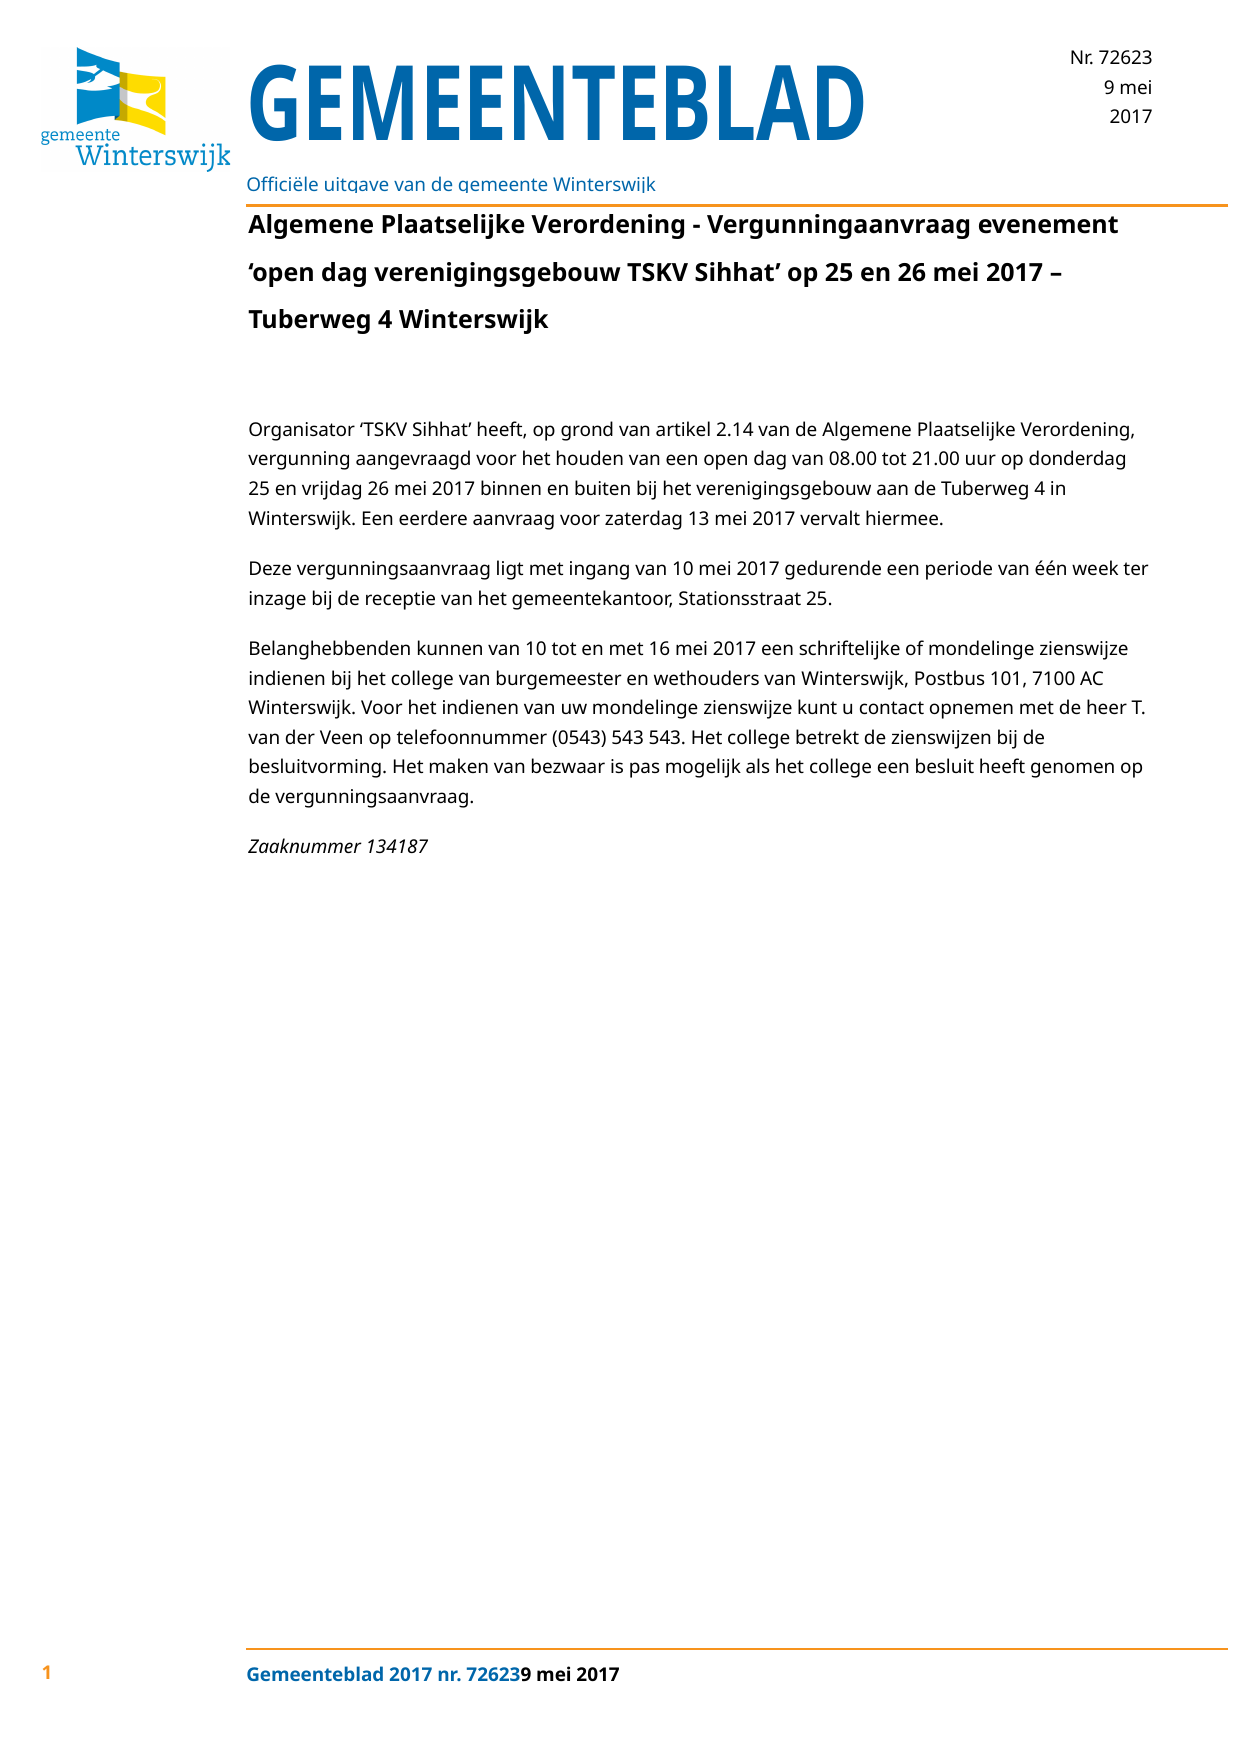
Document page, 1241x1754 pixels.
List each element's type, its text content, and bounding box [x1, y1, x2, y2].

text Zaaknummer 134187 [248, 833, 1152, 859]
text Deze vergunningsaanvraag ligt met ingang van 10 mei 2017 gedurende een periode van één week ter inzage bij de receptie van het gemeentekantoor, Stationsstraat 25. [248, 555, 1152, 610]
text Algemene Plaatselijke Verordening - Vergunningaanvraag evenement ‘open dag verenigingsgebouw TSKV Sihhat’ op 25 en 26 mei 2017 – Tuberweg 4 Winterswijk [248, 207, 1152, 336]
picture [225, 153, 231, 162]
picture [41, 47, 231, 172]
text Belanghebbenden kunnen van 10 tot en met 16 mei 2017 een schriftelijke of mondelinge zienswijze indienen bij het college van burgemeester en wethouders van Winterswijk, Postbus 101, 7100 AC Winterswijk. Voor het indienen van uw mondelinge zienswijze kunt u contact opnemen met de heer T. van der Veen op telefoonnummer (0543) 543 543. Het college betrekt de zienswijzen bij de besluitvorming. Het maken van bezwaar is pas mogelijk als het college een besluit heeft genomen op de vergunningsaanvraag. [248, 635, 1152, 809]
text Organisator ‘TSKV Sihhat’ heeft, op grond van artikel 2.14 van de Algemene Plaatselijke Verordening, vergunning aangevraagd voor het houden van een open dag van 08.00 tot 21.00 uur op donderdag 25 en vrijdag 26 mei 2017 binnen en buiten bij het verenigingsgebouw aan de Tuberweg 4 in Winterswijk. Een eerdere aanvraag voor zaterdag 13 mei 2017 vervalt hiermee. [248, 416, 1152, 530]
